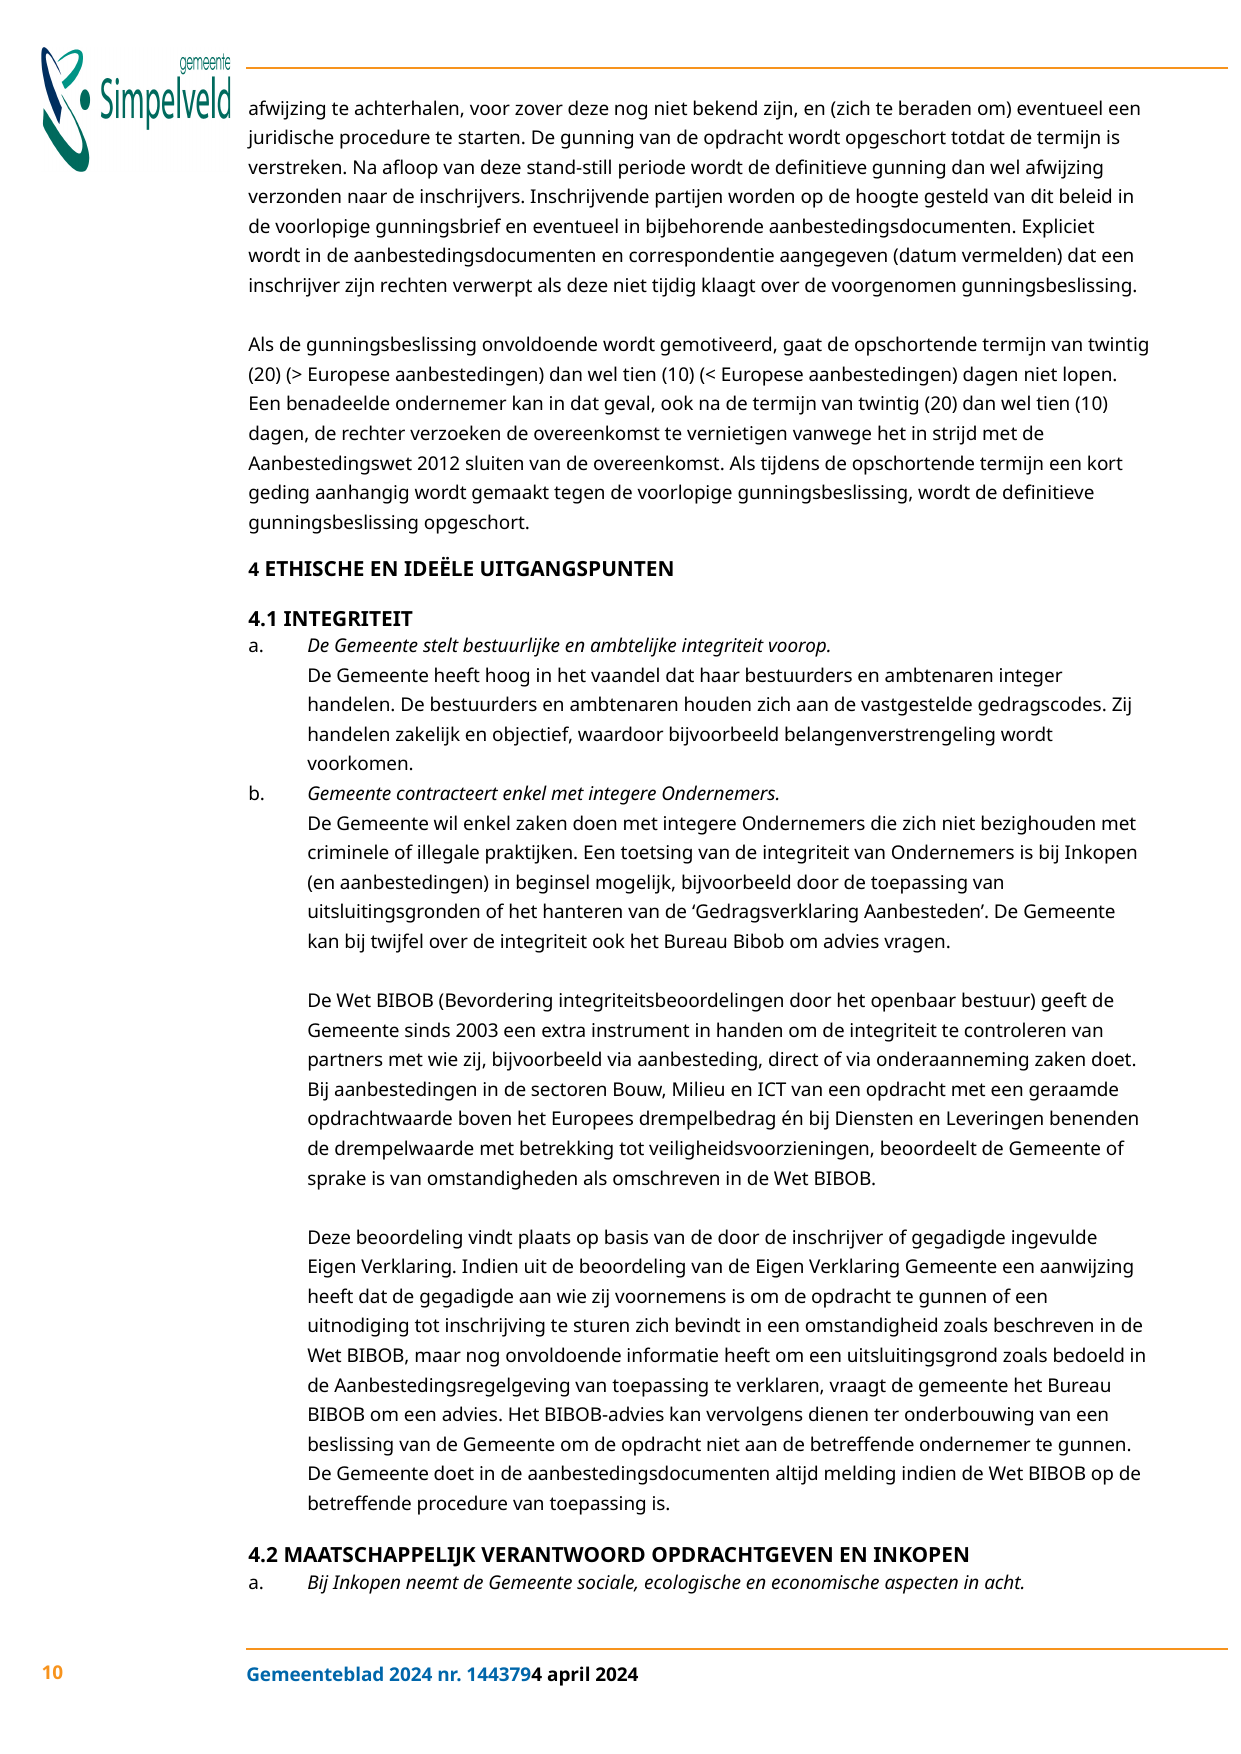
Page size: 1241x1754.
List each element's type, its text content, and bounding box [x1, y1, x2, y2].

text 4.1 INTEGRITEIT [248, 604, 1152, 632]
list Deze beoordeling vindt plaats op basis van de door de inschrijver of gegadigde ingevulde Eigen Verklaring. Indien uit de beoordeling van de Eigen Verklaring Gemeente een aanwijzing heeft dat de gegadigde aan wie zij voornemens is om de opdracht te gunnen of een uitnodiging tot inschrijving te sturen zich bevindt in een omstandigheid zoals beschreven in de Wet BIBOB, maar nog onvoldoende informatie heeft om een uitsluitingsgrond zoals bedoeld in de Aanbestedingsregelgeving van toepassing te verklaren, vraagt de gemeente het Bureau BIBOB om een advies. Het BIBOB-advies kan vervolgens dienen ter onderbouwing van een beslissing van de Gemeente om de opdracht niet aan de betreffende ondernemer te gunnen. De Gemeente doet in de aanbestedingsdocumenten altijd melding indien de Wet BIBOB op de betreffende procedure van toepassing is. [248, 1224, 1152, 1516]
text 4 ETHISCHE EN IDEËLE UITGANGSPUNTEN [248, 554, 1152, 583]
picture [41, 47, 231, 172]
list De Gemeente wil enkel zaken doen met integere Ondernemers die zich niet bezighouden met criminele of illegale praktijken. Een toetsing van de integriteit van Ondernemers is bij Inkopen (en aanbestedingen) in beginsel mogelijk, bijvoorbeeld door de toepassing van uitsluitingsgronden of het hanteren van de ‘Gedragsverklaring Aanbesteden’. De Gemeente kan bij twijfel over de integriteit ook het Bureau Bibob om advies vragen. [248, 810, 1152, 954]
list De Gemeente heeft hoog in het vaandel dat haar bestuurders en ambtenaren integer handelen. De bestuurders en ambtenaren houden zich aan de vastgestelde gedragscodes. Zij handelen zakelijk en objectief, waardoor bijvoorbeeld belangenverstrengeling wordt voorkomen. [248, 662, 1152, 776]
list Bij Inkopen neemt de Gemeente sociale, ecologische en economische aspecten in acht. [248, 1569, 1152, 1595]
list De Wet BIBOB (Bevordering integriteitsbeoordelingen door het openbaar bestuur) geeft de Gemeente sinds 2003 een extra instrument in handen om de integriteit te controleren van partners met wie zij, bijvoorbeeld via aanbesteding, direct of via onderaanneming zaken doet. Bij aanbestedingen in de sectoren Bouw, Milieu en ICT van een opdracht met een geraamde opdrachtwaarde boven het Europees drempelbedrag én bij Diensten en Leveringen benenden de drempelwaarde met betrekking tot veiligheidsvoorzieningen, beoordeelt de Gemeente of sprake is van omstandigheden als omschreven in de Wet BIBOB. [248, 987, 1152, 1191]
text Als de gunningsbeslissing onvoldoende wordt gemotiveerd, gaat de opschortende termijn van twintig (20) (> Europese aanbestedingen) dan wel tien (10) (< Europese aanbestedingen) dagen niet lopen. Een benadeelde ondernemer kan in dat geval, ook na de termijn van twintig (20) dan wel tien (10) dagen, de rechter verzoeken de overeenkomst te vernietigen vanwege het in strijd met de Aanbestedingswet 2012 sluiten van de overeenkomst. Als tijdens de opschortende termijn een kort geding aanhangig wordt gemaakt tegen de voorlopige gunningsbeslissing, wordt de definitieve gunningsbeslissing opgeschort. [248, 331, 1152, 535]
list Gemeente contracteert enkel met integere Ondernemers. [248, 780, 1152, 806]
list De Gemeente stelt bestuurlijke en ambtelijke integriteit voorop. [248, 632, 1152, 658]
text 4.2 MAATSCHAPPELIJK VERANTWOORD OPDRACHTGEVEN EN INKOPEN [248, 1541, 1152, 1569]
text afwijzing te achterhalen, voor zover deze nog niet bekend zijn, en (zich te beraden om) eventueel een juridische procedure te starten. De gunning van de opdracht wordt opgeschort totdat de termijn is verstreken. Na afloop van deze stand-still periode wordt de definitieve gunning dan wel afwijzing verzonden naar de inschrijvers. Inschrijvende partijen worden op de hoogte gesteld van dit beleid in de voorlopige gunningsbrief en eventueel in bijbehorende aanbestedingsdocumenten. Expliciet wordt in de aanbestedingsdocumenten en correspondentie aangegeven (datum vermelden) dat een inschrijver zijn rechten verwerpt als deze niet tijdig klaagt over de voorgenomen gunningsbeslissing. [248, 95, 1152, 298]
